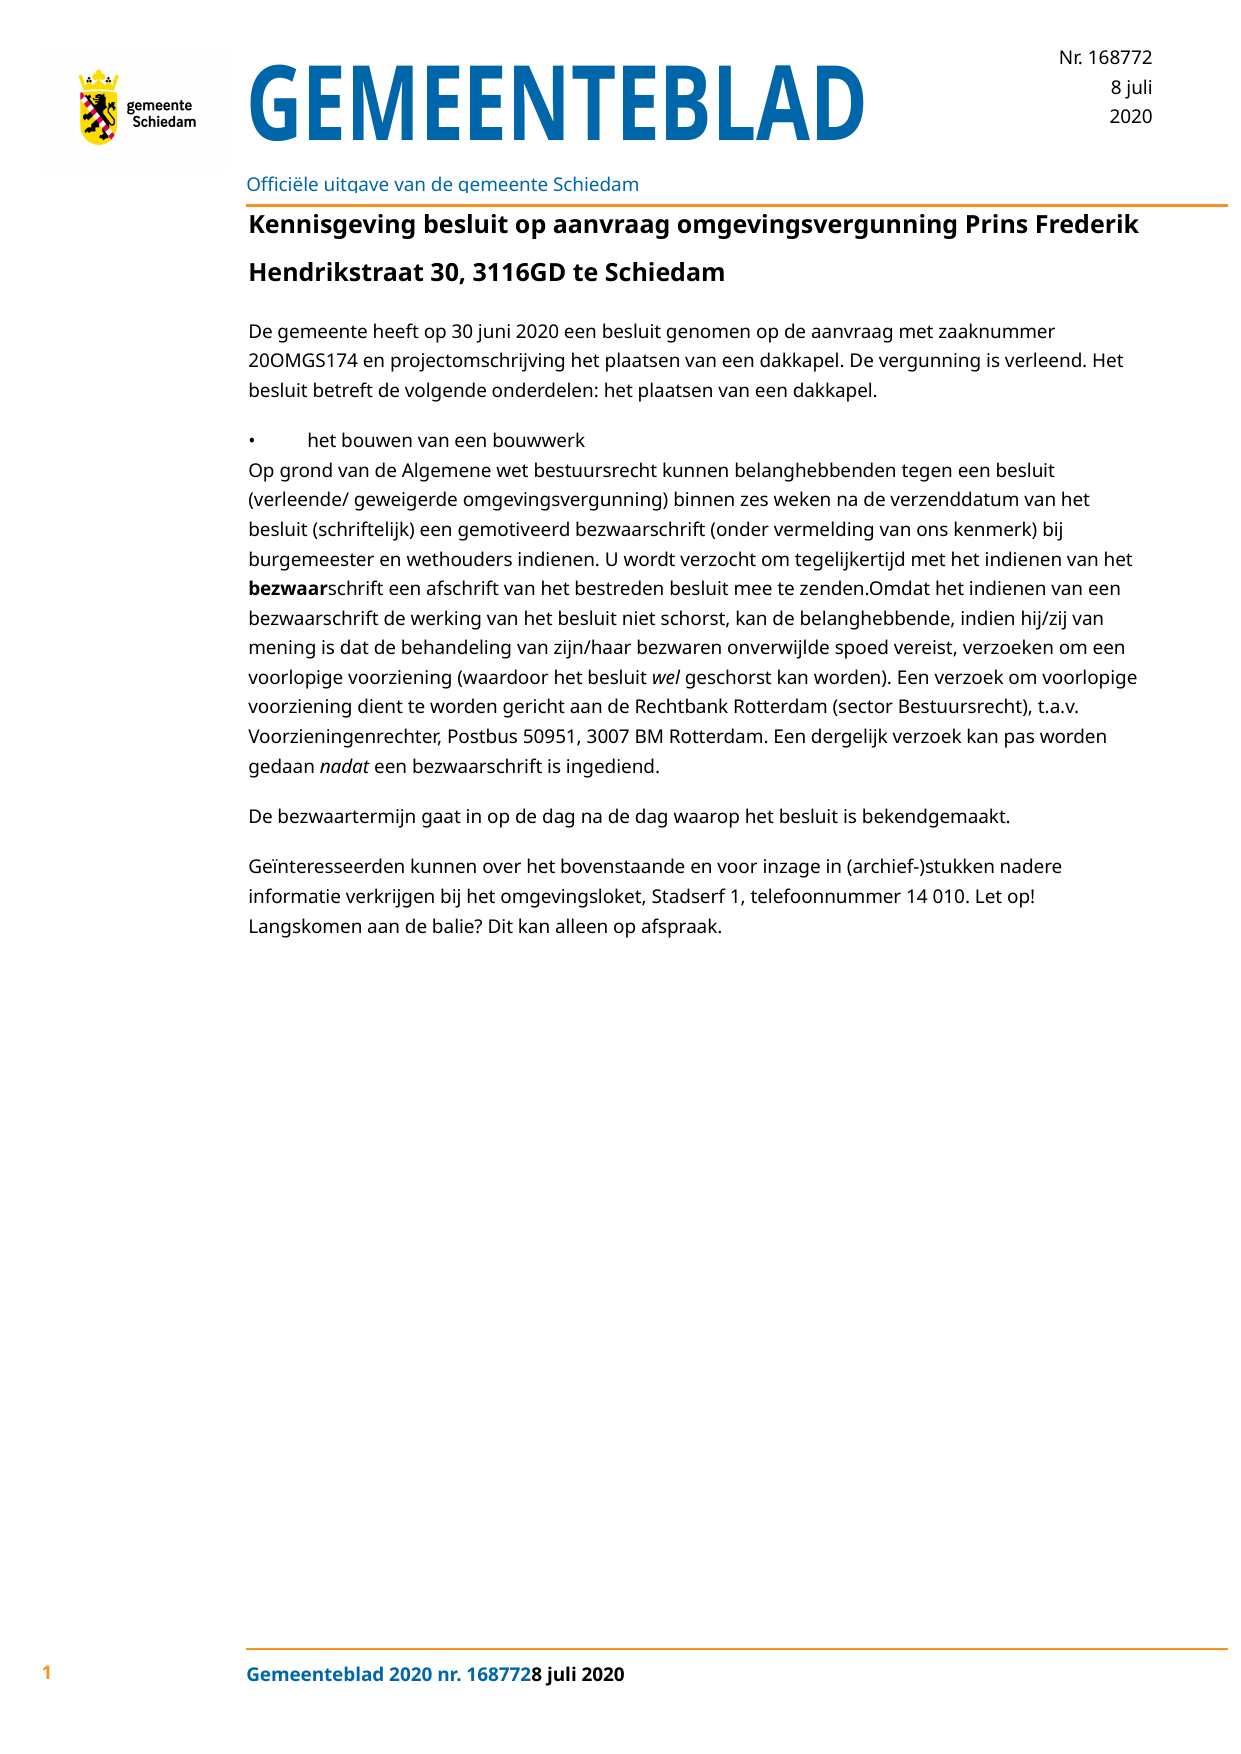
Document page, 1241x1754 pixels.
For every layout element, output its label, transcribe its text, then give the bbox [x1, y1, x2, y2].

text De bezwaartermijn gaat in op de dag na de dag waarop het besluit is bekendgemaakt. [248, 803, 1152, 829]
text Op grond van de Algemene wet bestuursrecht kunnen belanghebbenden tegen een besluit (verleende/ geweigerde omgevingsvergunning) binnen zes weken na de verzenddatum van het besluit (schriftelijk) een gemotiveerd bezwaarschrift (onder vermelding van ons kenmerk) bij burgemeester en wethouders indienen. U wordt verzocht om tegelijkertijd met het indienen van het bezwaarschrift een afschrift van het bestreden besluit mee te zenden.Omdat het indienen van een bezwaarschrift de werking van het besluit niet schorst, kan de belanghebbende, indien hij/zij van mening is dat de behandeling van zijn/haar bezwaren onverwijlde spoed vereist, verzoeken om een voorlopige voorziening (waardoor het besluit wel geschorst kan worden). Een verzoek om voorlopige voorziening dient te worden gericht aan de Rechtbank Rotterdam (sector Bestuursrecht), t.a.v. Voorzieningenrechter, Postbus 50951, 3007 BM Rotterdam. Een dergelijk verzoek kan pas worden gedaan nadat een bezwaarschrift is ingediend. [248, 457, 1152, 779]
picture [41, 47, 231, 172]
text Kennisgeving besluit op aanvraag omgevingsvergunning Prins Frederik Hendrikstraat 30, 3116GD te Schiedam [248, 207, 1152, 288]
list het bouwen van een bouwwerk [248, 427, 1152, 453]
text De gemeente heeft op 30 juni 2020 een besluit genomen op de aanvraag met zaaknummer 20OMGS174 en projectomschrijving het plaatsen van een dakkapel. De vergunning is verleend. Het besluit betreft de volgende onderdelen: het plaatsen van een dakkapel. [248, 318, 1152, 403]
text Geïnteresseerden kunnen over het bovenstaande en voor inzage in (archief-)stukken nadere informatie verkrijgen bij het omgevingsloket, Stadserf 1, telefoonnummer 14 010. Let op! Langskomen aan de balie? Dit kan alleen op afspraak. [248, 854, 1152, 939]
